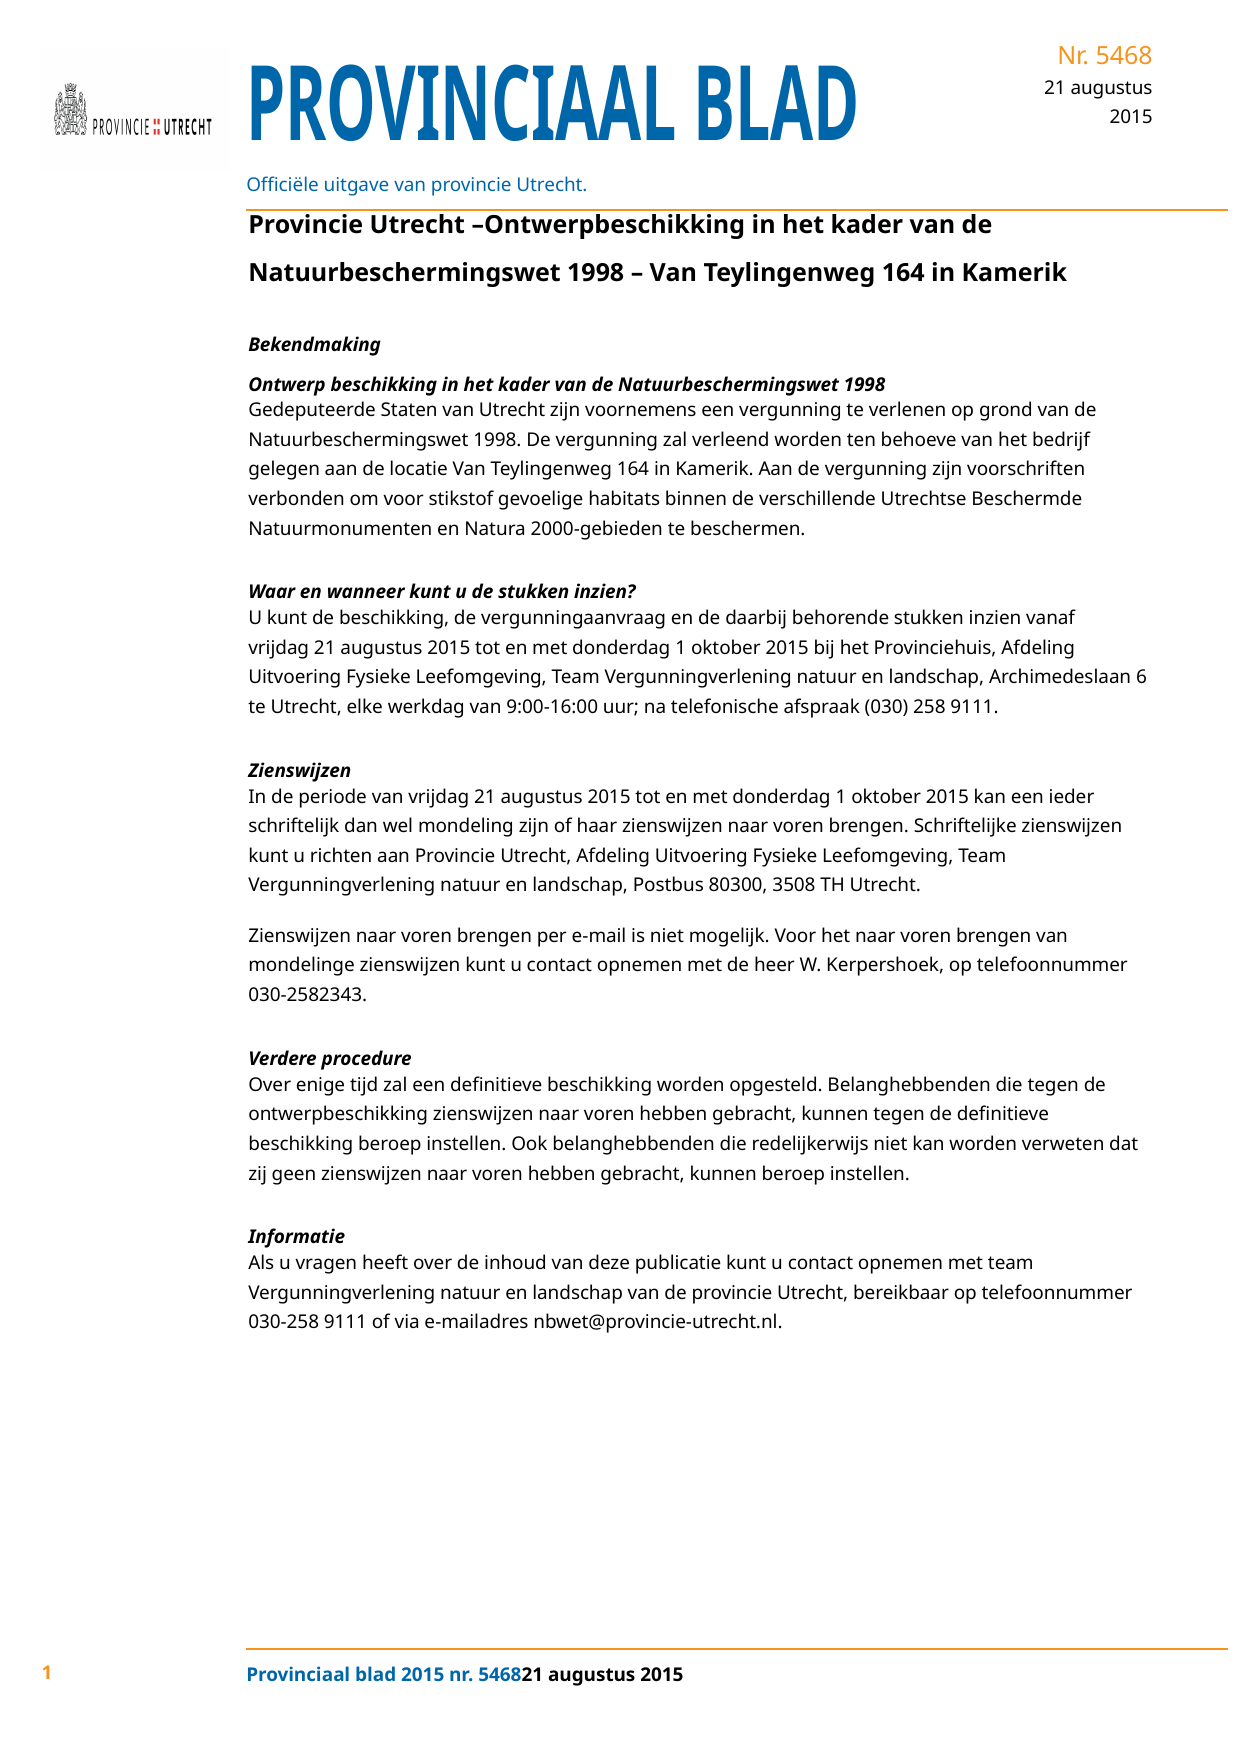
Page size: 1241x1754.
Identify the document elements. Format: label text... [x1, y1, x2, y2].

text Provincie Utrecht –Ontwerpbeschikking in het kader van de Natuurbeschermingswet 1998 – Van Teylingenweg 164 in Kamerik [248, 211, 1152, 288]
text Bekendmaking [248, 331, 1152, 357]
text Ontwerp beschikking in het kader van de Natuurbeschermingswet 1998 [248, 371, 1152, 396]
text Verdere procedure [248, 1045, 1152, 1071]
text Informatie [248, 1224, 1152, 1249]
text Waar en wanneer kunt u de stukken inzien? [248, 579, 1152, 604]
text Als u vragen heeft over de inhoud van deze publicatie kunt u contact opnemen met team Vergunningverlening natuur en landschap van de provincie Utrecht, bereikbaar op telefoonnummer 030-258 9111 of via e-mailadres nbwet@provincie-utrecht.nl. [248, 1249, 1152, 1334]
text Zienswijzen naar voren brengen per e-mail is niet mogelijk. Voor het naar voren brengen van mondelinge zienswijzen kunt u contact opnemen met de heer W. Kerpershoek, op telefoonnummer 030-2582343. [248, 922, 1152, 1007]
text U kunt de beschikking, de vergunningaanvraag en de daarbij behorende stukken inzien vanaf vrijdag 21 augustus 2015 tot en met donderdag 1 oktober 2015 bij het Provinciehuis, Afdeling Uitvoering Fysieke Leefomgeving, Team Vergunningverlening natuur en landschap, Archimedeslaan 6 te Utrecht, elke werkdag van 9:00-16:00 uur; na telefonische afspraak (030) 258 9111. [248, 604, 1152, 719]
text Gedeputeerde Staten van Utrecht zijn voornemens een vergunning te verlenen op grond van de Natuurbeschermingswet 1998. De vergunning zal verleend worden ten behoeve van het bedrijf gelegen aan de locatie Van Teylingenweg 164 in Kamerik. Aan de vergunning zijn voorschriften verbonden om voor stikstof gevoelige habitats binnen de verschillende Utrechtse Beschermde Natuurmonumenten en Natura 2000-gebieden te beschermen. [248, 396, 1152, 541]
text Over enige tijd zal een definitieve beschikking worden opgesteld. Belanghebbenden die tegen de ontwerpbeschikking zienswijzen naar voren hebben gebracht, kunnen tegen de definitieve beschikking beroep instellen. Ook belanghebbenden die redelijkerwijs niet kan worden verweten dat zij geen zienswijzen naar voren hebben gebracht, kunnen beroep instellen. [248, 1071, 1152, 1185]
text In de periode van vrijdag 21 augustus 2015 tot en met donderdag 1 oktober 2015 kan een ieder schriftelijk dan wel mondeling zijn of haar zienswijzen naar voren brengen. Schriftelijke zienswijzen kunt u richten aan Provincie Utrecht, Afdeling Uitvoering Fysieke Leefomgeving, Team Vergunningverlening natuur en landschap, Postbus 80300, 3508 TH Utrecht. [248, 783, 1152, 897]
text Zienswijzen [248, 757, 1152, 783]
picture [41, 47, 231, 172]
